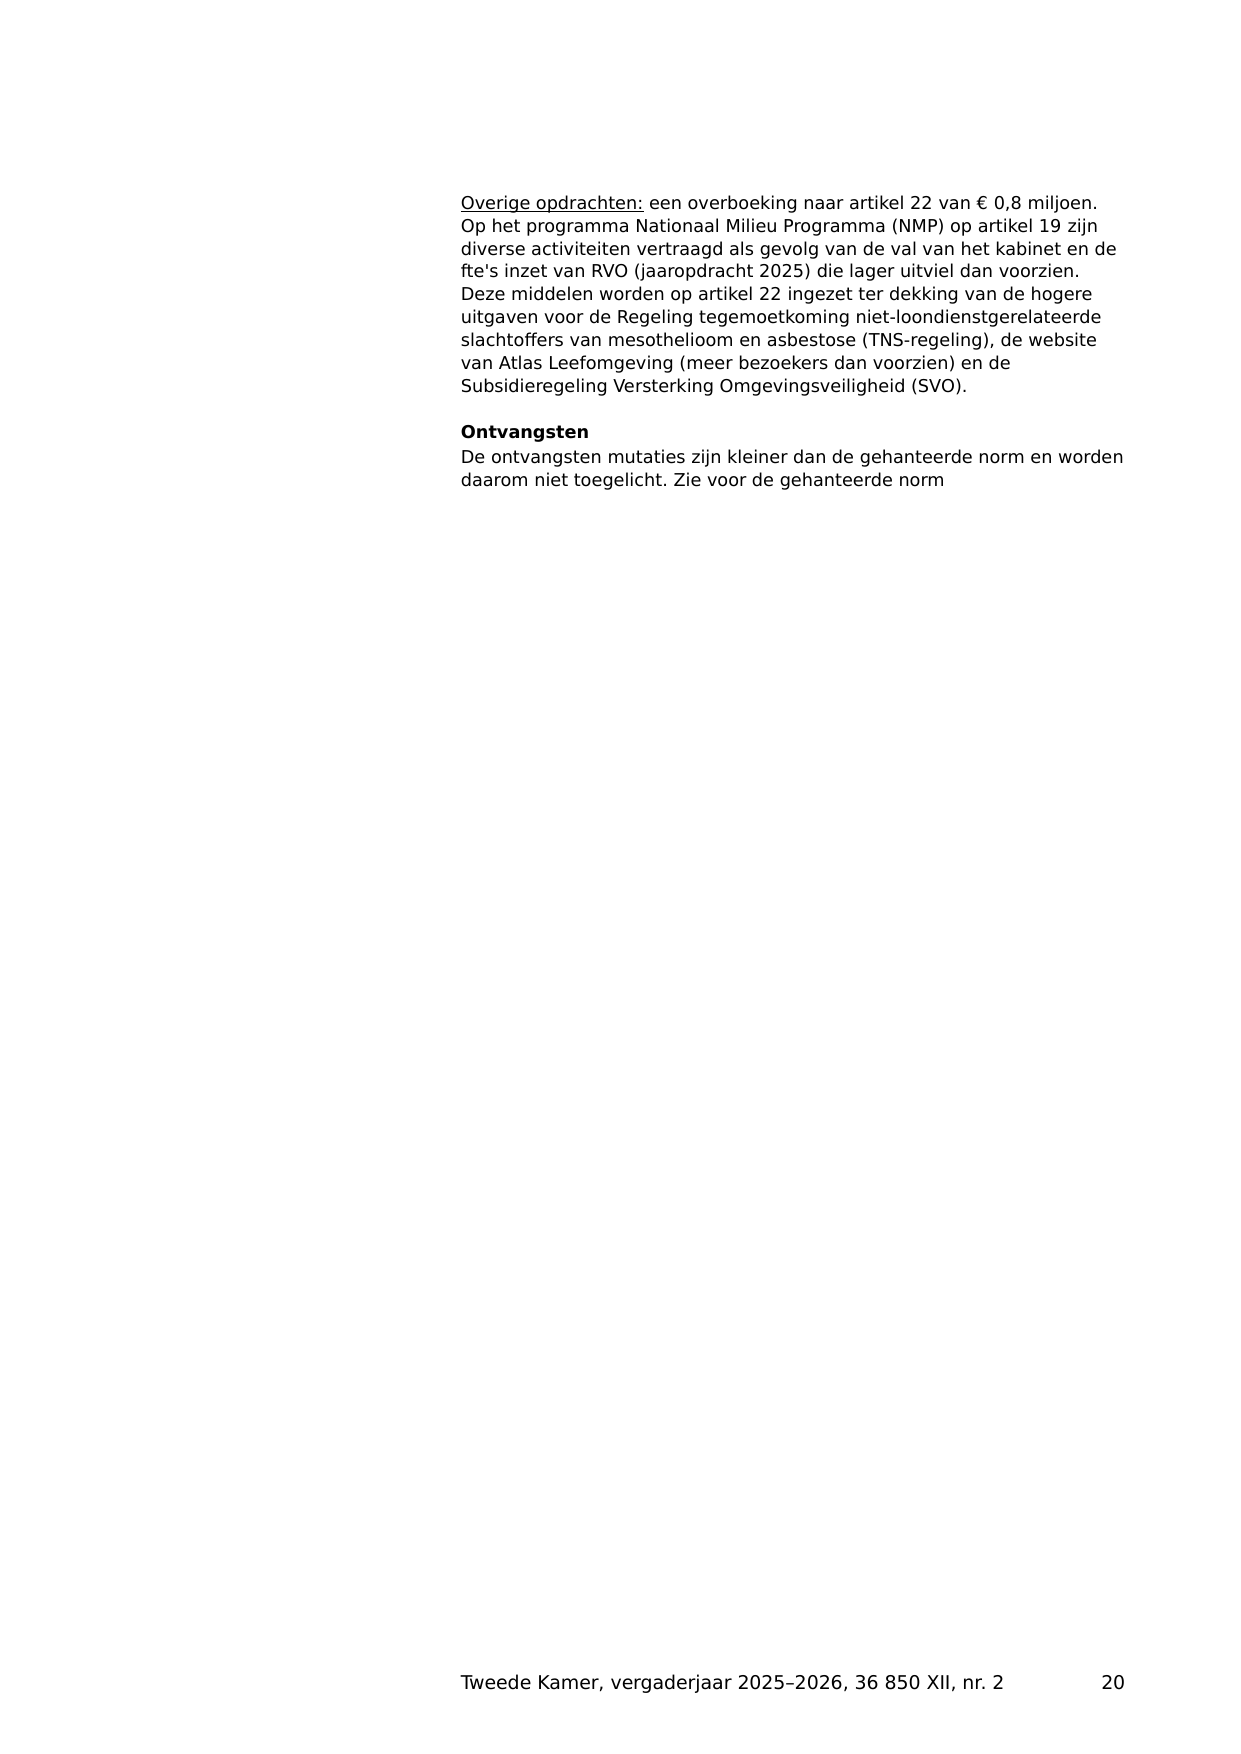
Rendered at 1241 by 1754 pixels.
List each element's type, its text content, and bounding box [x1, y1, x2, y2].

text Ontvangsten [461, 420, 1125, 443]
text De ontvangsten mutaties zijn kleiner dan de gehanteerde norm en worden daarom niet toegelicht. Zie voor de gehanteerde norm [461, 445, 1125, 491]
text Overige opdrachten: een overboeking naar artikel 22 van € 0,8 miljoen. Op het programma Nationaal Milieu Programma (NMP) op artikel 19 zijn diverse activiteiten vertraagd als gevolg van de val van het kabinet en de fte's inzet van RVO (jaaropdracht 2025) die lager uitviel dan voorzien. Deze middelen worden op artikel 22 ingezet ter dekking van de hogere uitgaven voor de Regeling tegemoetkoming niet-loondienstgerelateerde slachtoffers van mesothelioom en asbestose (TNS-regeling), de website van Atlas Leefomgeving (meer bezoekers dan voorzien) en de Subsidieregeling Versterking Omgevingsveiligheid (SVO). [461, 191, 1125, 397]
